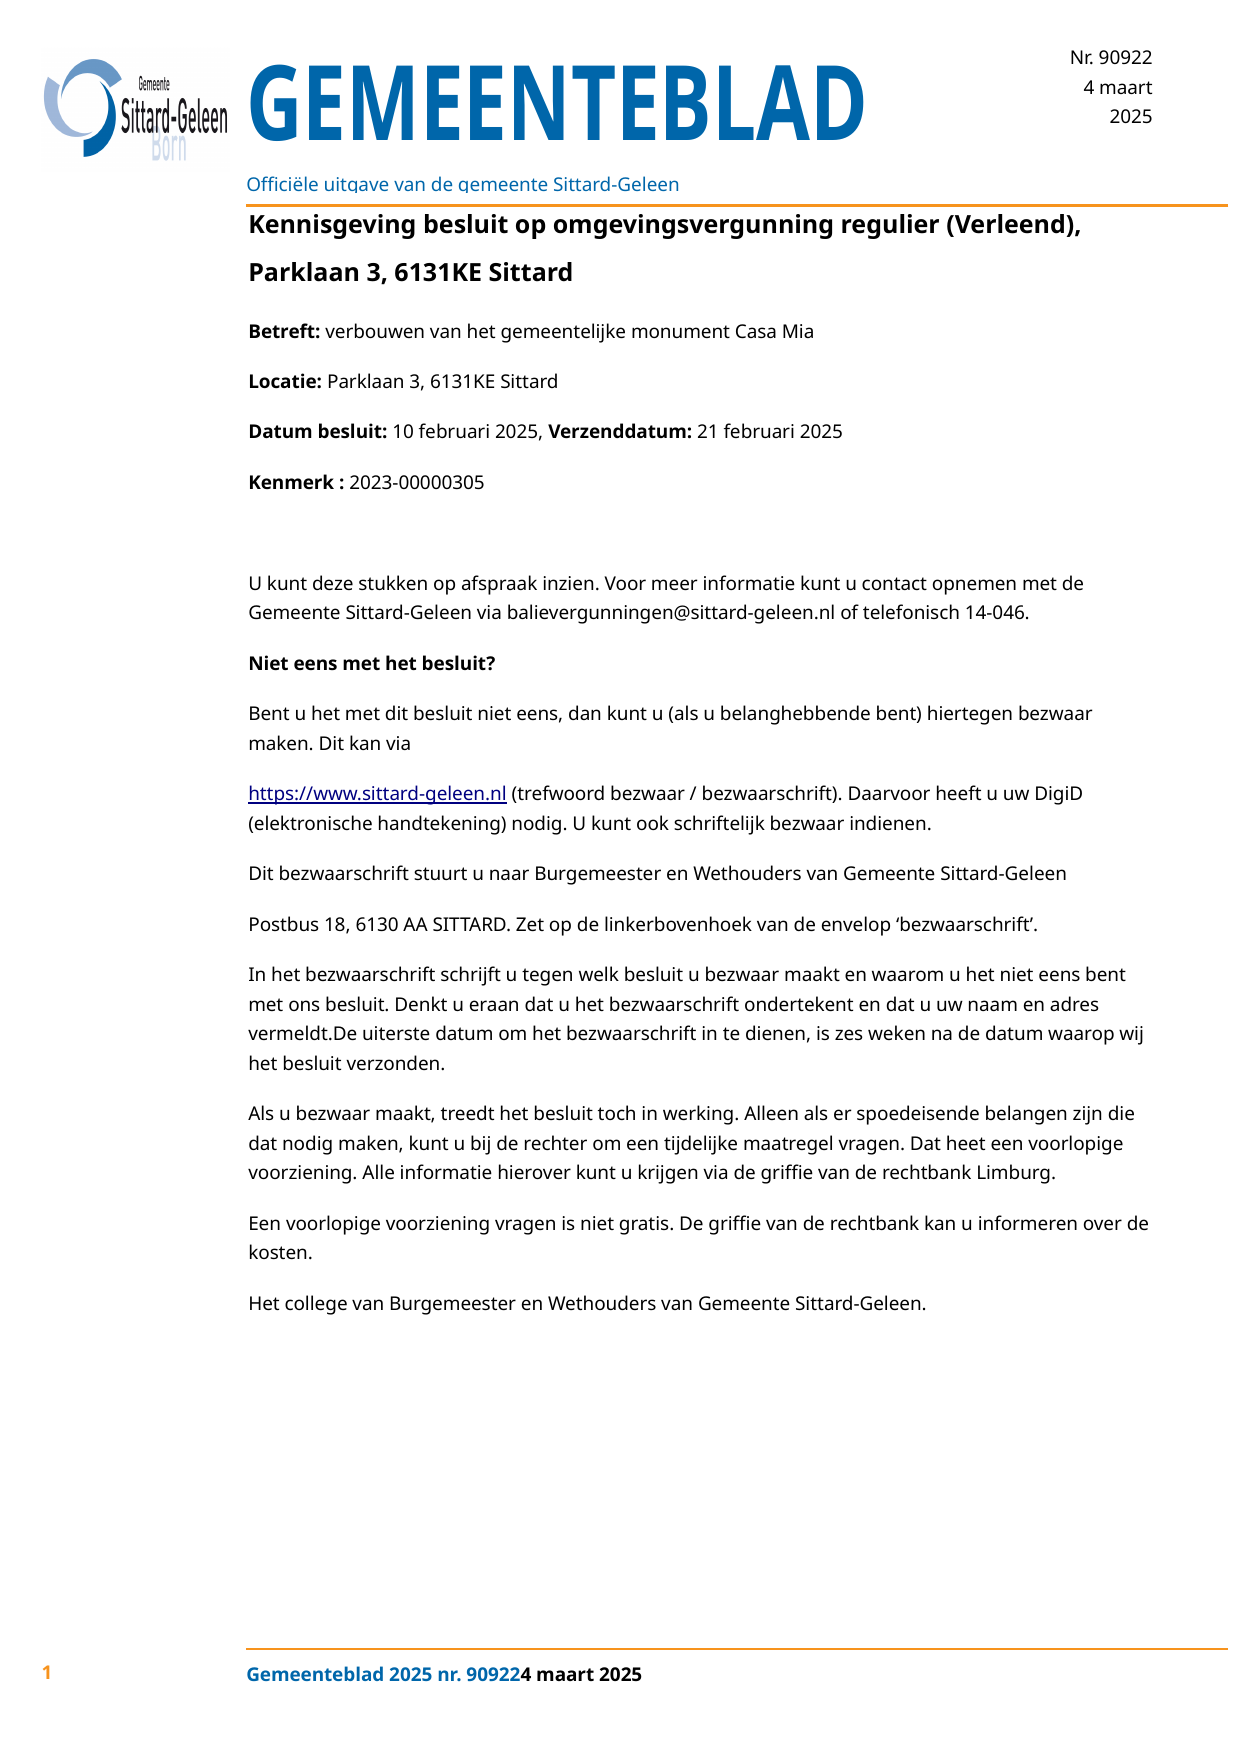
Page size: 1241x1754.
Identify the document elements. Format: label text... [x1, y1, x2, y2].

text In het bezwaarschrift schrijft u tegen welk besluit u bezwaar maakt en waarom u het niet eens bent met ons besluit. Denkt u eraan dat u het bezwaarschrift ondertekent en dat u uw naam en adres vermeldt.De uiterste datum om het bezwaarschrift in te dienen, is zes weken na de datum waarop wij het besluit verzonden. [248, 961, 1152, 1076]
text Het college van Burgemeester en Wethouders van Gemeente Sittard-Geleen. [248, 1290, 1152, 1316]
text Niet eens met het besluit? [248, 650, 1152, 676]
text U kunt deze stukken op afspraak inzien. Voor meer informatie kunt u contact opnemen met de Gemeente Sittard-Geleen via balievergunningen@sittard-geleen.nl of telefonisch 14-046. [248, 570, 1152, 625]
text Kenmerk : 2023-00000305 [248, 469, 1152, 495]
text Postbus 18, 6130 AA SITTARD. Zet op de linkerbovenhoek van de envelop ‘bezwaarschrift’. [248, 911, 1152, 937]
text Bent u het met dit besluit niet eens, dan kunt u (als u belanghebbende bent) hiertegen bezwaar maken. Dit kan via [248, 700, 1152, 756]
text Als u bezwaar maakt, treedt het besluit toch in werking. Alleen als er spoedeisende belangen zijn die dat nodig maken, kunt u bij de rechter om een tijdelijke maatregel vragen. Dat heet een voorlopige voorziening. Alle informatie hierover kunt u krijgen via de griffie van de rechtbank Limburg. [248, 1100, 1152, 1185]
text Locatie: Parklaan 3, 6131KE Sittard [248, 368, 1152, 394]
text Betreft: verbouwen van het gemeentelijke monument Casa Mia [248, 318, 1152, 344]
text Een voorlopige voorziening vragen is niet gratis. De griffie van de rechtbank kan u informeren over de kosten. [248, 1210, 1152, 1265]
picture [41, 47, 231, 172]
text https://www.sittard-geleen.nl (trefwoord bezwaar / bezwaarschrift). Daarvoor heeft u uw DigiD (elektronische handtekening) nodig. U kunt ook schriftelijk bezwaar indienen. [248, 780, 1152, 836]
text Kennisgeving besluit op omgevingsvergunning regulier (Verleend), Parklaan 3, 6131KE Sittard [248, 207, 1152, 288]
text Datum besluit: 10 februari 2025, Verzenddatum: 21 februari 2025 [248, 419, 1152, 444]
text Dit bezwaarschrift stuurt u naar Burgemeester en Wethouders van Gemeente Sittard-Geleen [248, 860, 1152, 886]
